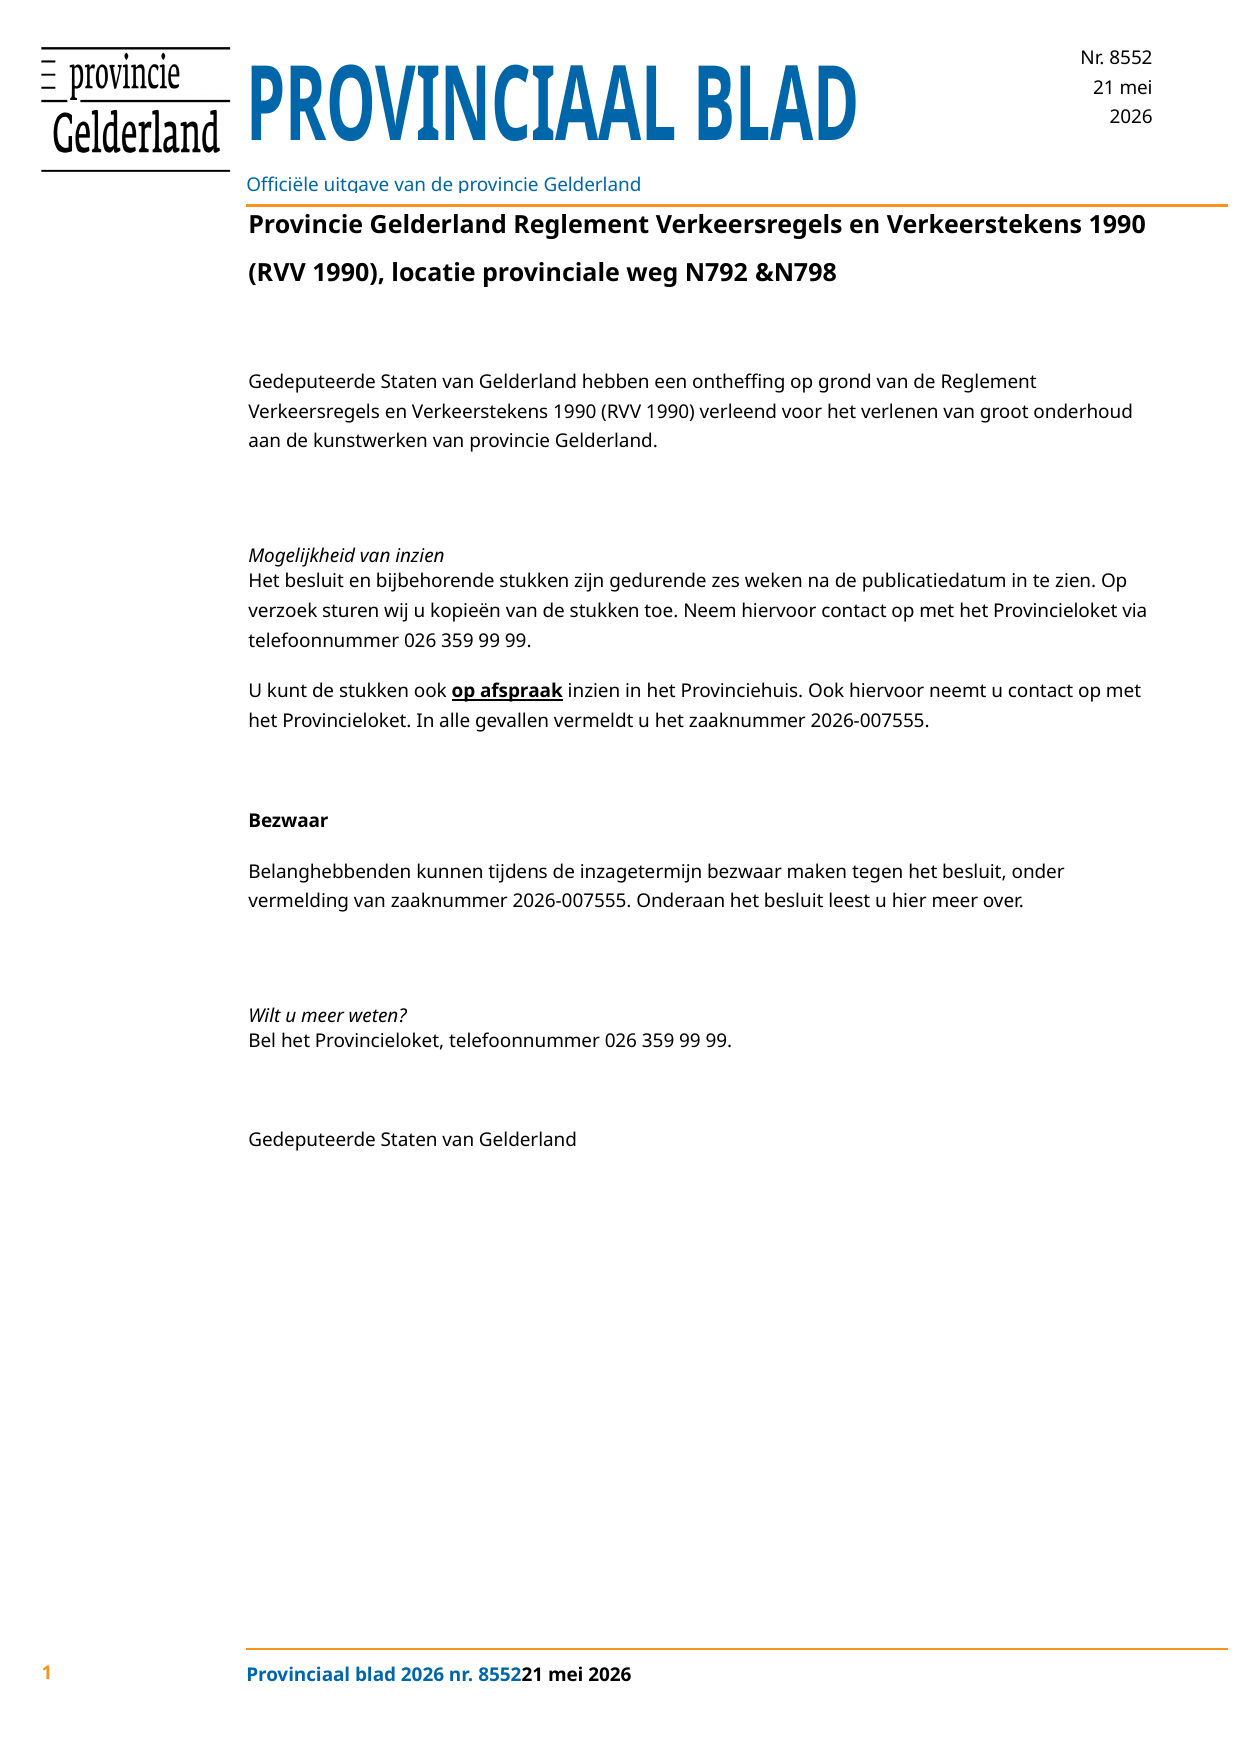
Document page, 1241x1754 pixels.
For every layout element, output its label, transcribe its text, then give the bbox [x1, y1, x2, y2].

text Bezwaar [248, 808, 1152, 833]
text Provincie Gelderland Reglement Verkeersregels en Verkeerstekens 1990 (RVV 1990), locatie provinciale weg N792 &N798 [248, 207, 1152, 288]
text U kunt de stukken ook op afspraak inzien in het Provinciehuis. Ook hiervoor neemt u contact op met het Provincieloket. In alle gevallen vermeldt u het zaaknummer 2026-007555. [248, 677, 1152, 732]
text Gedeputeerde Staten van Gelderland hebben een ontheffing op grond van de Reglement Verkeersregels en Verkeerstekens 1990 (RVV 1990) verleend voor het verlenen van groot onderhoud aan de kunstwerken van provincie Gelderland. [248, 368, 1152, 453]
text Mogelijkheid van inzien [248, 542, 1152, 568]
picture [41, 47, 231, 172]
text Het besluit en bijbehorende stukken zijn gedurende zes weken na de publicatiedatum in te zien. Op verzoek sturen wij u kopieën van de stukken toe. Neem hiervoor contact op met het Provincieloket via telefoonnummer 026 359 99 99. [248, 568, 1152, 652]
text Gedeputeerde Staten van Gelderland [248, 1126, 1152, 1152]
text Bel het Provincieloket, telefoonnummer 026 359 99 99. [248, 1028, 1152, 1053]
text Wilt u meer weten? [248, 1002, 1152, 1028]
text Belanghebbenden kunnen tijdens de inzagetermijn bezwaar maken tegen het besluit, onder vermelding van zaaknummer 2026-007555. Onderaan het besluit leest u hier meer over. [248, 858, 1152, 913]
